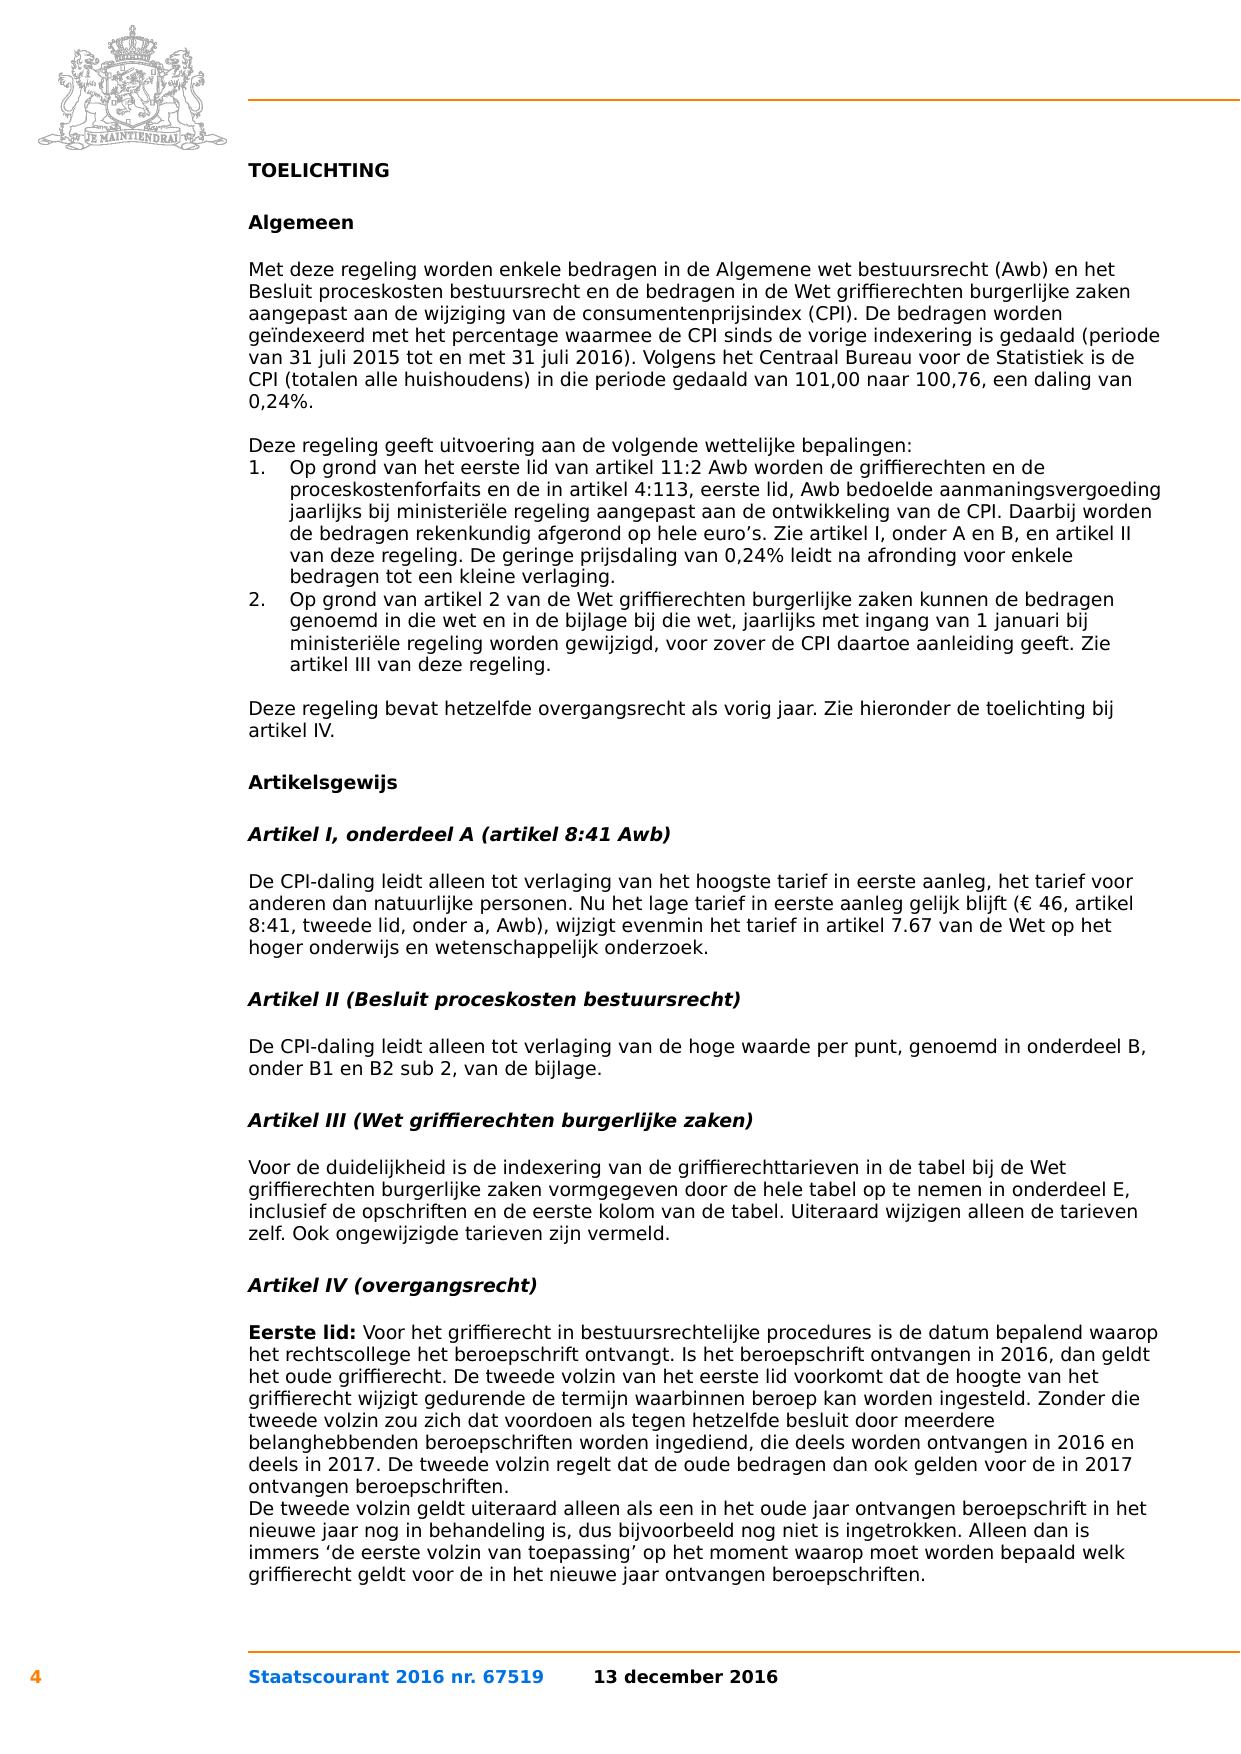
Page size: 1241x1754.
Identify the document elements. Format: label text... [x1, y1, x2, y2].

subtitle Artikel I, onderdeel A (artikel 8:41 Awb) [248, 824, 1163, 846]
text Deze regeling geeft uitvoering aan de volgende wettelijke bepalingen: [248, 434, 1163, 457]
text 2. Op grond van artikel 2 van de Wet griffierechten burgerlijke zaken kunnen de bedragen genoemd in die wet en in de bijlage bij die wet, jaarlijks met ingang van 1 januari bij ministeriële regeling worden gewijzigd, voor zover de CPI daartoe aanleiding geeft. Zie artikel III van deze regeling. [248, 588, 1163, 676]
subtitle Algemeen [248, 212, 1163, 234]
text De CPI-daling leidt alleen tot verlaging van de hoge waarde per punt, genoemd in onderdeel B, onder B1 en B2 sub 2, van de bijlage. [248, 1036, 1163, 1080]
subtitle Artikelsgewijs [248, 772, 1163, 794]
text Voor de duidelijkheid is de indexering van de griffierechttarieven in de tabel bij de Wet griffierechten burgerlijke zaken vormgegeven door de hele tabel op te nemen in onderdeel E, inclusief de opschriften en de eerste kolom van de tabel. Uiteraard wijzigen alleen de tarieven zelf. Ook ongewijzigde tarieven zijn vermeld. [248, 1157, 1163, 1245]
text De tweede volzin geldt uiteraard alleen als een in het oude jaar ontvangen beroepschrift in het nieuwe jaar nog in behandeling is, dus bijvoorbeeld nog niet is ingetrokken. Alleen dan is immers ‘de eerste volzin van toepassing’ op het moment waarop moet worden bepaald welk griffierecht geldt voor de in het nieuwe jaar ontvangen beroepschriften. [248, 1498, 1163, 1586]
picture [38, 25, 227, 150]
text Eerste lid: Voor het griffierecht in bestuursrechtelijke procedures is de datum bepalend waarop het rechtscollege het beroepschrift ontvangt. Is het beroepschrift ontvangen in 2016, dan geldt het oude griffierecht. De tweede volzin van het eerste lid voorkomt dat de hoogte van het griffierecht wijzigt gedurende de termijn waarbinnen beroep kan worden ingesteld. Zonder die tweede volzin zou zich dat voordoen als tegen hetzelfde besluit door meerdere belanghebbenden beroepschriften worden ingediend, die deels worden ontvangen in 2016 en deels in 2017. De tweede volzin regelt dat de oude bedragen dan ook gelden voor de in 2017 ontvangen beroepschriften. [248, 1322, 1163, 1498]
text 1. Op grond van het eerste lid van artikel 11:2 Awb worden de griffierechten en de proceskostenforfaits en de in artikel 4:113, eerste lid, Awb bedoelde aanmaningsvergoeding jaarlijks bij ministeriële regeling aangepast aan de ontwikkeling van de CPI. Daarbij worden de bedragen rekenkundig afgerond op hele euro’s. Zie artikel I, onder A en B, en artikel II van deze regeling. De geringe prijsdaling van 0,24% leidt na afronding voor enkele bedragen tot een kleine verlaging. [248, 457, 1163, 588]
subtitle Artikel IV (overgangsrecht) [248, 1275, 1163, 1297]
subtitle Artikel III (Wet griffierechten burgerlijke zaken) [248, 1110, 1163, 1132]
subtitle TOELICHTING [248, 160, 1163, 182]
subtitle Artikel II (Besluit proceskosten bestuursrecht) [248, 989, 1163, 1011]
text De CPI-daling leidt alleen tot verlaging van het hoogste tarief in eerste aanleg, het tarief voor anderen dan natuurlijke personen. Nu het lage tarief in eerste aanleg gelijk blijft (€ 46, artikel 8:41, tweede lid, onder a, Awb), wijzigt evenmin het tarief in artikel 7.67 van de Wet op het hoger onderwijs en wetenschappelijk onderzoek. [248, 871, 1163, 959]
text Met deze regeling worden enkele bedragen in de Algemene wet bestuursrecht (Awb) en het Besluit proceskosten bestuursrecht en de bedragen in de Wet griffierechten burgerlijke zaken aangepast aan de wijziging van de consumentenprijsindex (CPI). De bedragen worden geïndexeerd met het percentage waarmee de CPI sinds de vorige indexering is gedaald (periode van 31 juli 2015 tot en met 31 juli 2016). Volgens het Centraal Bureau voor de Statistiek is de CPI (totalen alle huishoudens) in die periode gedaald van 101,00 naar 100,76, een daling van 0,24%. [248, 259, 1163, 413]
text Deze regeling bevat hetzelfde overgangsrecht als vorig jaar. Zie hieronder de toelichting bij artikel IV. [248, 698, 1163, 742]
